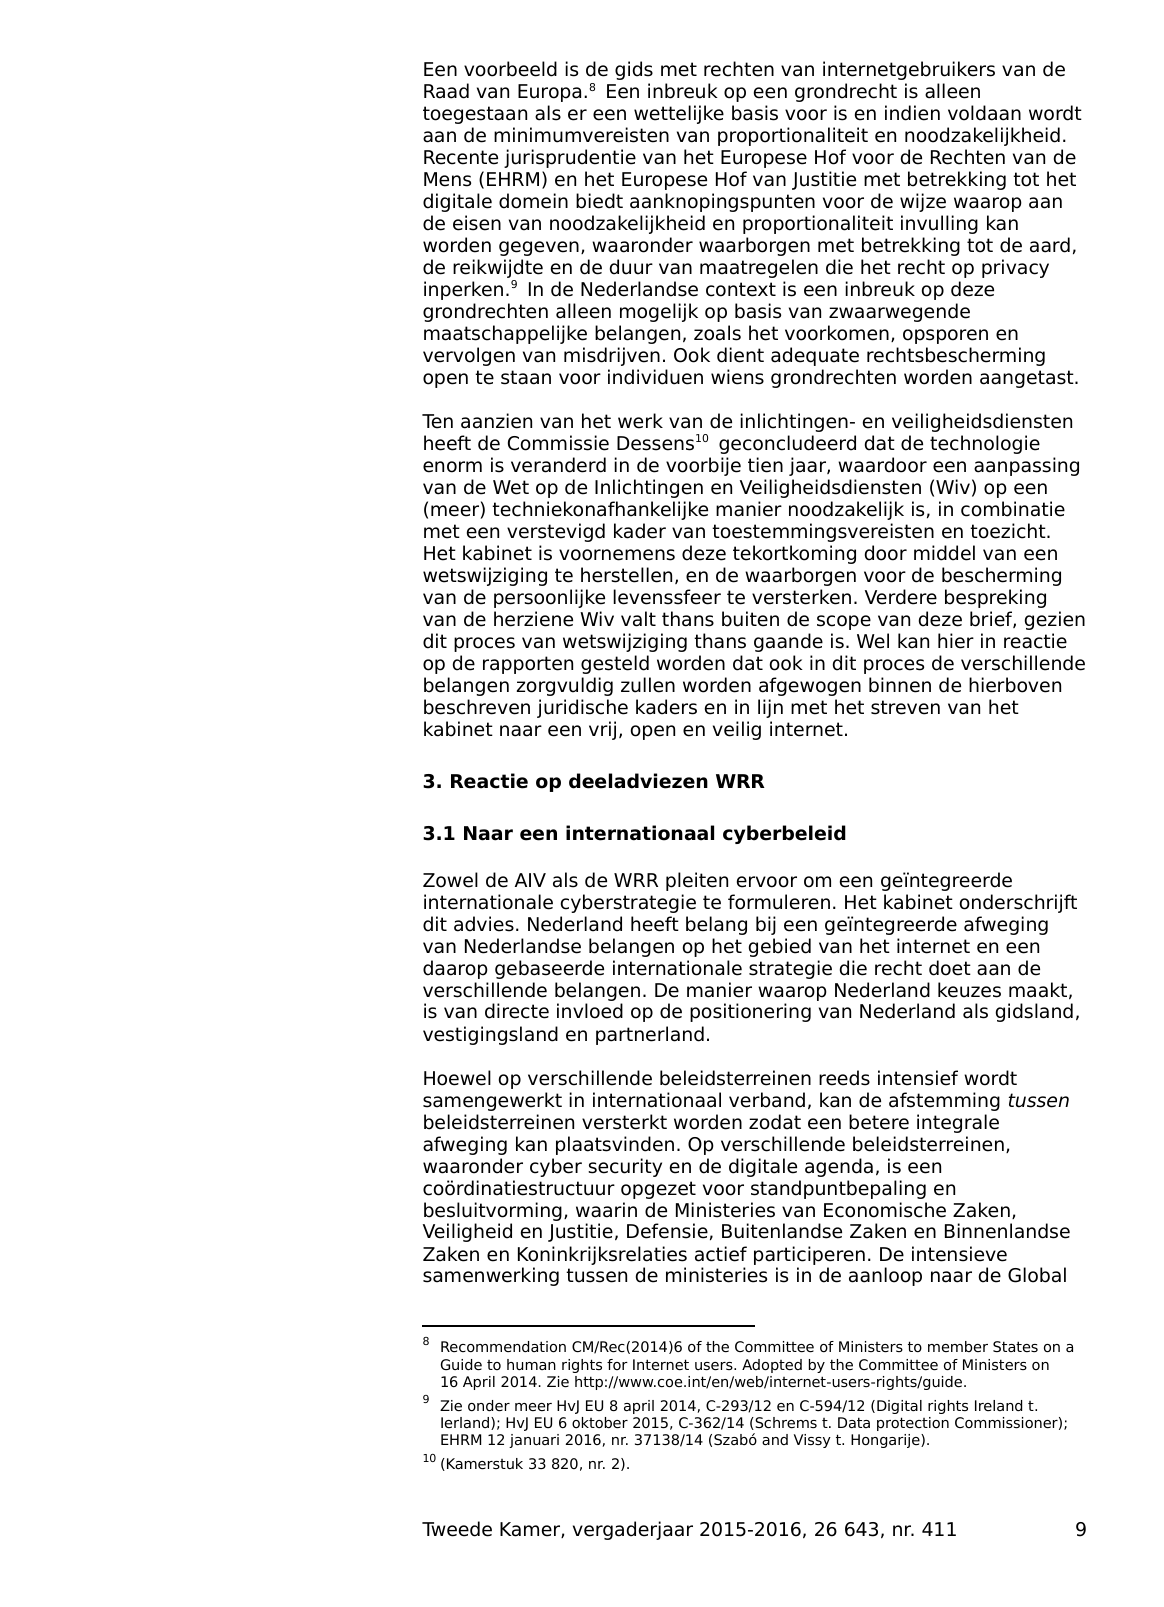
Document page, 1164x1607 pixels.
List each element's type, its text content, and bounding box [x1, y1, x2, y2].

text Zowel de AIV als de WRR pleiten ervoor om een geïntegreerde internationale cyberstrategie te formuleren. Het kabinet onderschrijft dit advies. Nederland heeft belang bij een geïntegreerde afweging van Nederlandse belangen op het gebied van het internet en een daarop gebaseerde internationale strategie die recht doet aan de verschillende belangen. De manier waarop Nederland keuzes maakt, is van directe invloed op de positionering van Nederland als gidsland, vestigingsland en partnerland. [422, 869, 1087, 1045]
text Ten aanzien van het werk van de inlichtingen- en veiligheidsdiensten heeft de Commissie Dessens geconcludeerd dat de technologie enorm is veranderd in de voorbije tien jaar, waardoor een aanpassing van de Wet op de Inlichtingen en Veiligheidsdiensten (Wiv) op een (meer) techniekonafhankelijke manier noodzakelijk is, in combinatie met een verstevigd kader van toestemmingsvereisten en toezicht. Het kabinet is voornemens deze tekortkoming door middel van een wetswijziging te herstellen, en de waarborgen voor de bescherming van de persoonlijke levenssfeer te versterken. Verdere bespreking van de herziene Wiv valt thans buiten de scope van deze brief, gezien dit proces van wetswijziging thans gaande is. Wel kan hier in reactie op de rapporten gesteld worden dat ook in dit proces de verschillende belangen zorgvuldig zullen worden afgewogen binnen de hierboven beschreven juridische kaders en in lijn met het streven van het kabinet naar een vrij, open en veilig internet. [422, 411, 1087, 741]
text Recommendation CM/Rec(2014)6 of the Committee of Ministers to member States on a Guide to human rights for Internet users. Adopted by the Committee of Ministers on 16 April 2014. Zie http://www.coe.int/en/web/internet-users-rights/guide. [422, 1335, 1087, 1391]
text Hoewel op verschillende beleidsterreinen reeds intensief wordt samengewerkt in internationaal verband, kan de afstemming tussen beleidsterreinen versterkt worden zodat een betere integrale afweging kan plaatsvinden. Op verschillende beleidsterreinen, waaronder cyber security en de digitale agenda, is een coördinatiestructuur opgezet voor standpuntbepaling en besluitvorming, waarin de Ministeries van Economische Zaken, Veiligheid en Justitie, Defensie, Buitenlandse Zaken en Binnenlandse Zaken en Koninkrijksrelaties actief participeren. De intensieve samenwerking tussen de ministeries is in de aanloop naar de Global [422, 1068, 1087, 1287]
text (Kamerstuk 33 820, nr. 2). [422, 1452, 1087, 1474]
subtitle 3. Reactie op deeladviezen WRR [422, 771, 1087, 793]
subtitle 3.1 Naar een internationaal cyberbeleid [422, 823, 1087, 844]
text Zie onder meer HvJ EU 8 april 2014, C-293/12 en C-594/12 (Digital rights Ireland t. Ierland); HvJ EU 6 oktober 2015, C-362/14 (Schrems t. Data protection Commissioner); EHRM 12 januari 2016, nr. 37138/14 (Szabó and Vissy t. Hongarije). [422, 1393, 1087, 1449]
text Een voorbeeld is de gids met rechten van internetgebruikers van de Raad van Europa. Een inbreuk op een grondrecht is alleen toegestaan als er een wettelijke basis voor is en indien voldaan wordt aan de minimumvereisten van proportionaliteit en noodzakelijkheid. Recente jurisprudentie van het Europese Hof voor de Rechten van de Mens (EHRM) en het Europese Hof van Justitie met betrekking tot het digitale domein biedt aanknopingspunten voor de wijze waarop aan de eisen van noodzakelijkheid en proportionaliteit invulling kan worden gegeven, waaronder waarborgen met betrekking tot de aard, de reikwijdte en de duur van maatregelen die het recht op privacy inperken. In de Nederlandse context is een inbreuk op deze grondrechten alleen mogelijk op basis van zwaarwegende maatschappelijke belangen, zoals het voorkomen, opsporen en vervolgen van misdrijven. Ook dient adequate rechtsbescherming open te staan voor individuen wiens grondrechten worden aangetast. [422, 59, 1087, 389]
